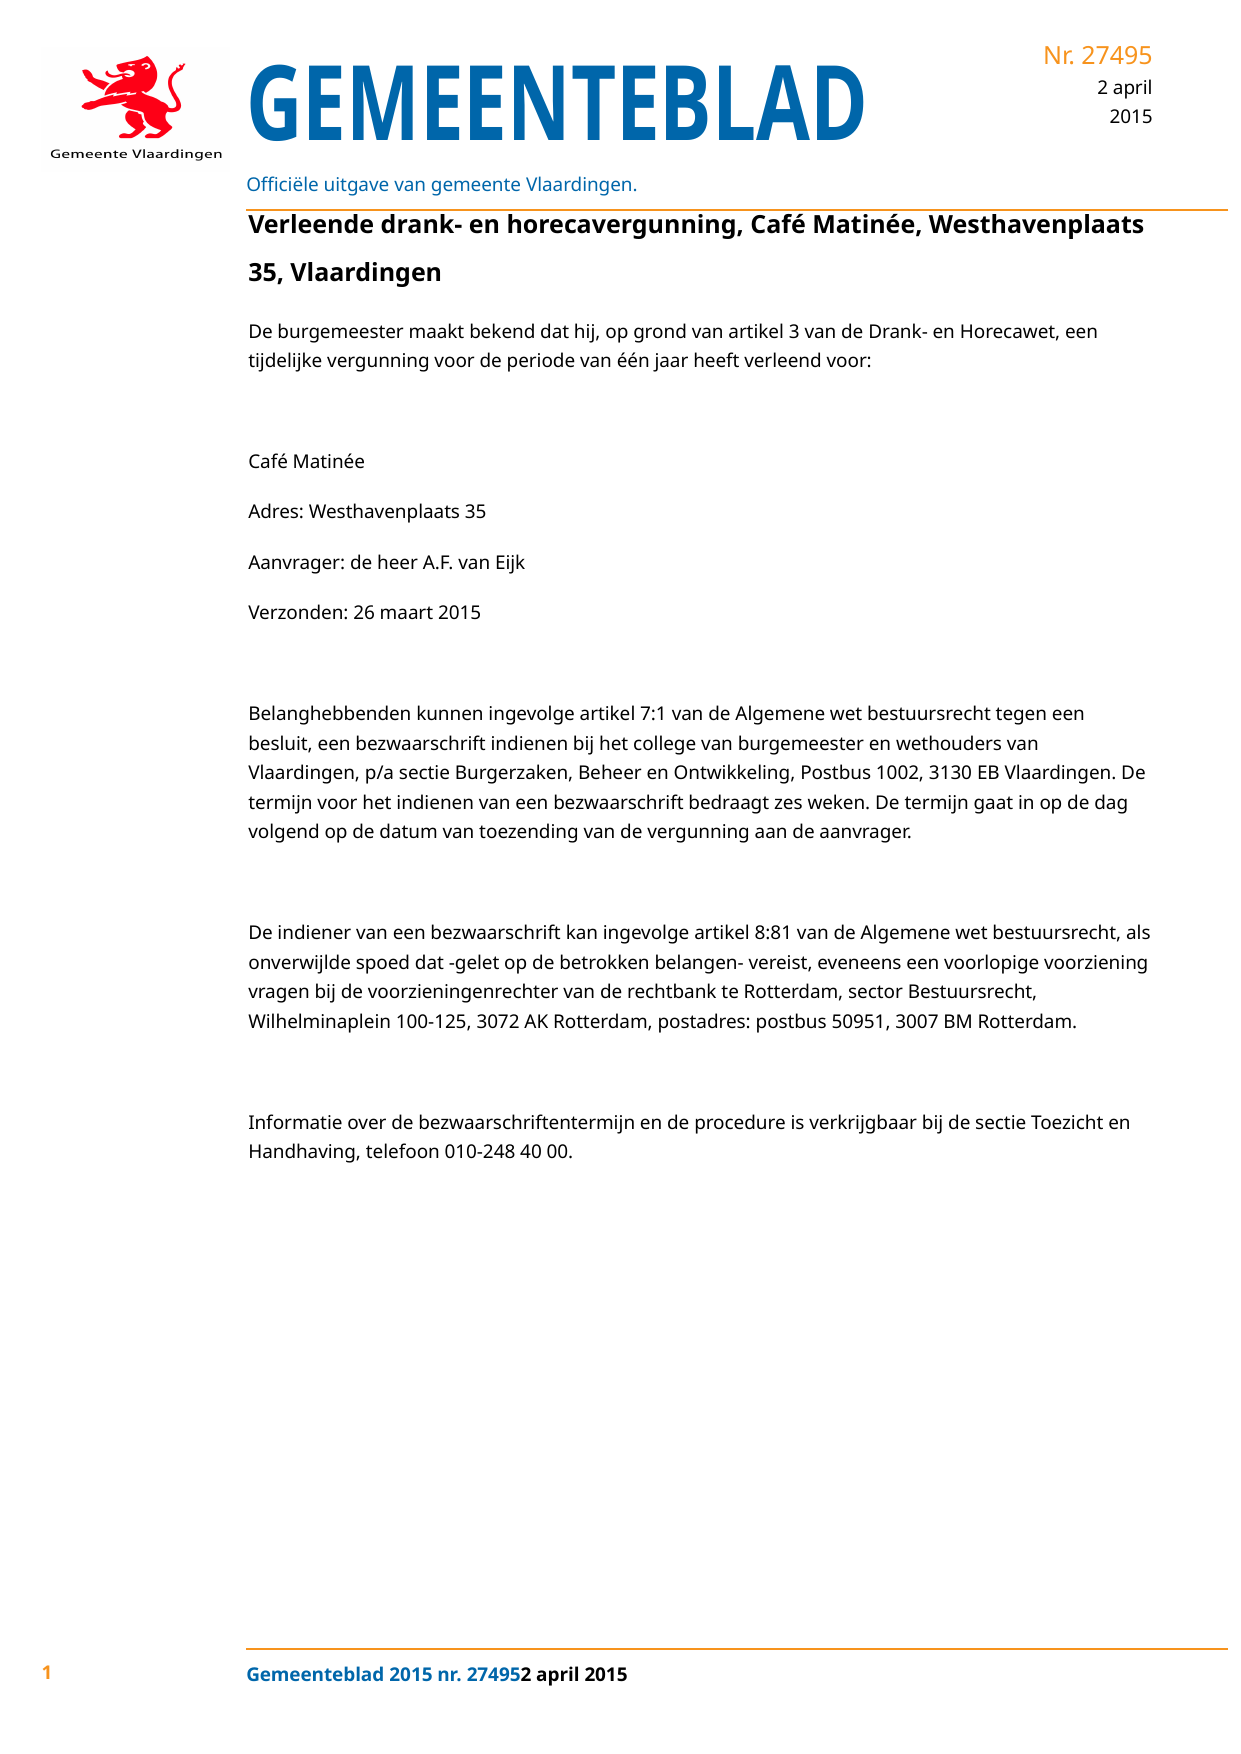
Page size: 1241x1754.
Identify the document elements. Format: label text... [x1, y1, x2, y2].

text Café Matinée [248, 448, 1152, 474]
text Adres: Westhavenplaats 35 [248, 499, 1152, 524]
text Aanvrager: de heer A.F. van Eijk [248, 549, 1152, 575]
text Verzonden: 26 maart 2015 [248, 599, 1152, 625]
picture [41, 47, 231, 172]
text Belanghebbenden kunnen ingevolge artikel 7:1 van de Algemene wet bestuursrecht tegen een besluit, een bezwaarschrift indienen bij het college van burgemeester en wethouders van Vlaardingen, p/a sectie Burgerzaken, Beheer en Ontwikkeling, Postbus 1002, 3130 EB Vlaardingen. De termijn voor het indienen van een bezwaarschrift bedraagt zes weken. De termijn gaat in op de dag volgend op de datum van toezending van de vergunning aan de aanvrager. [248, 700, 1152, 844]
text De indiener van een bezwaarschrift kan ingevolge artikel 8:81 van de Algemene wet bestuursrecht, als onverwijlde spoed dat -gelet op de betrokken belangen- vereist, eveneens een voorlopige voorziening vragen bij de voorzieningenrechter van de rechtbank te Rotterdam, sector Bestuursrecht, Wilhelminaplein 100-125, 3072 AK Rotterdam, postadres: postbus 50951, 3007 BM Rotterdam. [248, 919, 1152, 1034]
text Informatie over de bezwaarschriftentermijn en de procedure is verkrijgbaar bij de sectie Toezicht en Handhaving, telefoon 010-248 40 00. [248, 1109, 1152, 1164]
text Verleende drank- en horecavergunning, Café Matinée, Westhavenplaats 35, Vlaardingen [248, 211, 1152, 288]
text De burgemeester maakt bekend dat hij, op grond van artikel 3 van de Drank- en Horecawet, een tijdelijke vergunning voor de periode van één jaar heeft verleend voor: [248, 318, 1152, 373]
